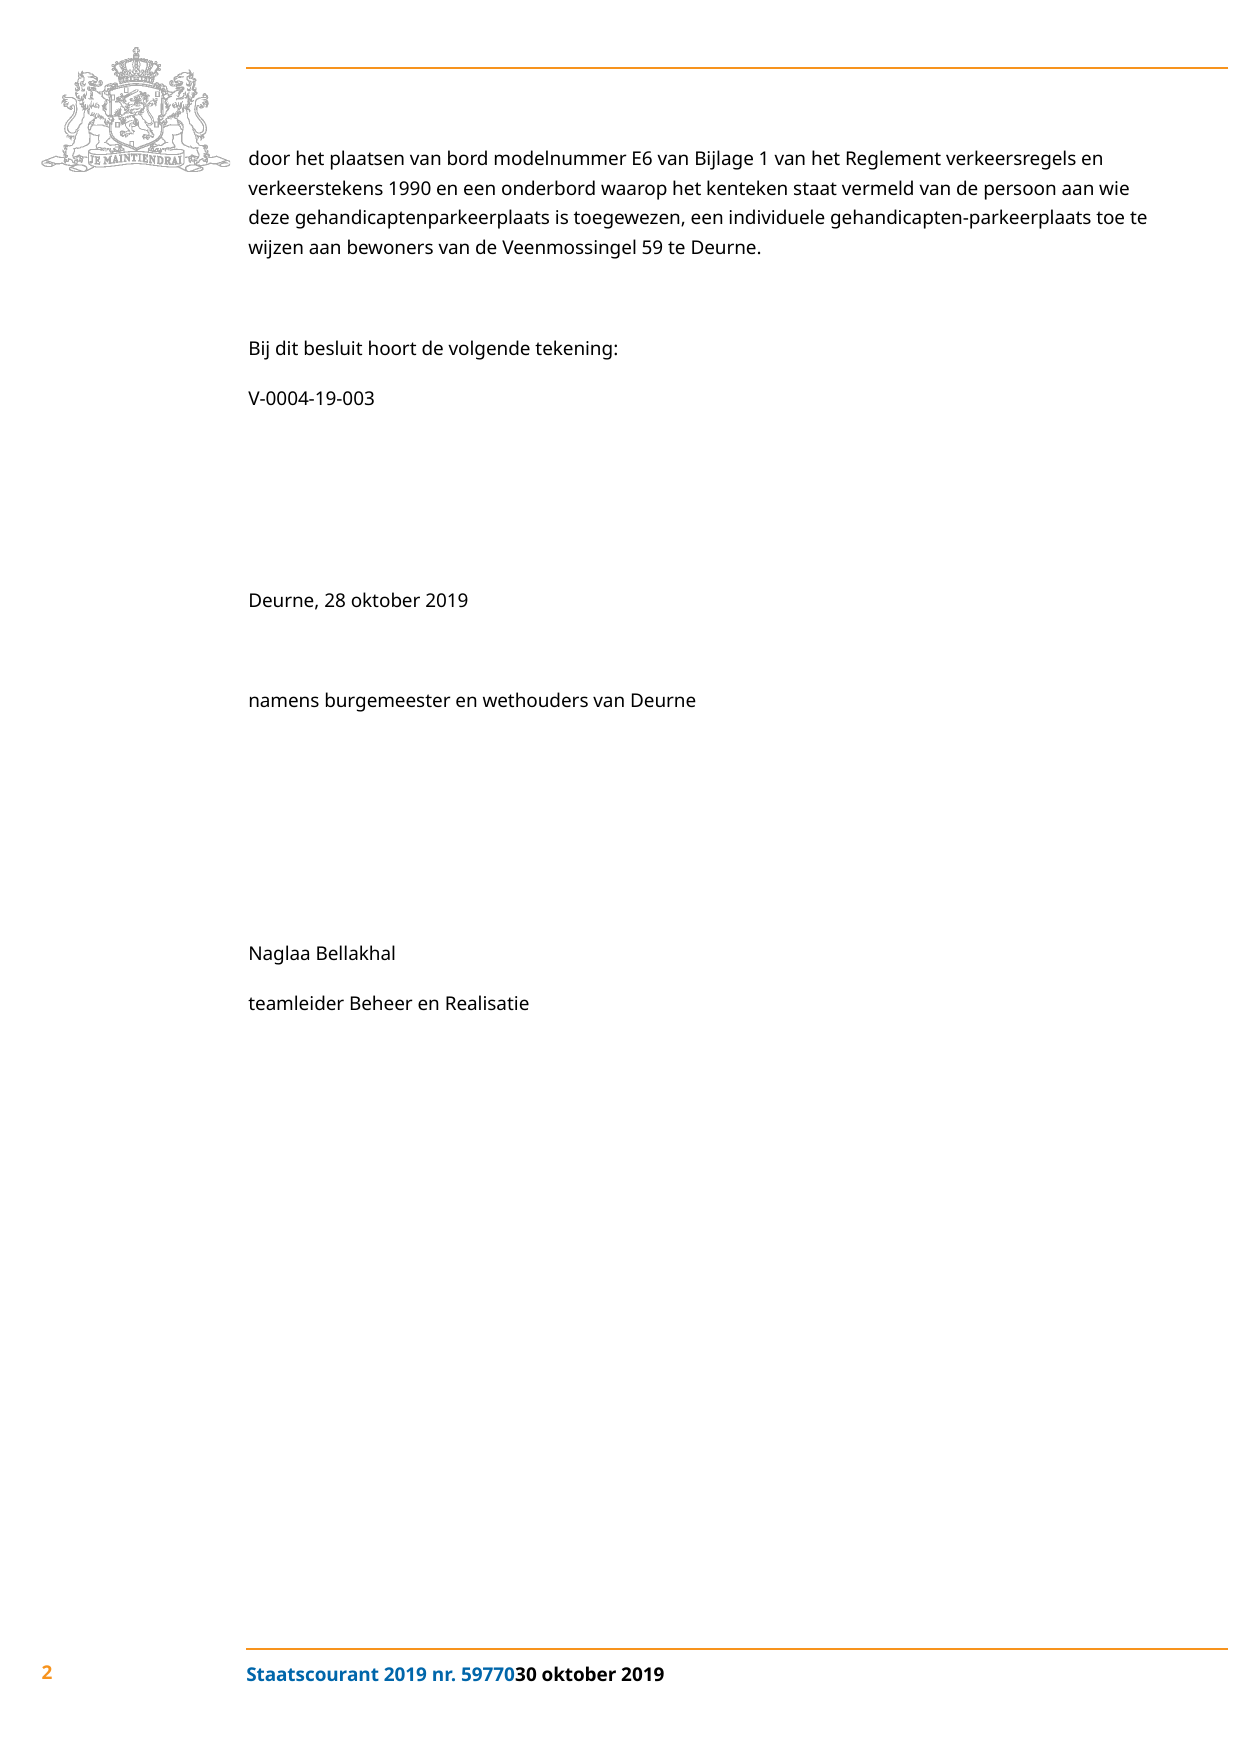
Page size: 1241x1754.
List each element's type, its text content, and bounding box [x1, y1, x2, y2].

text door het plaatsen van bord modelnummer E6 van Bijlage 1 van het Reglement verkeersregels en verkeerstekens 1990 en een onderbord waarop het kenteken staat vermeld van de persoon aan wie deze gehandicaptenparkeerplaats is toegewezen, een individuele gehandicapten-parkeerplaats toe te wijzen aan bewoners van de Veenmossingel 59 te Deurne. [248, 145, 1152, 260]
text V-0004-19-003 [248, 385, 1152, 411]
text namens burgemeester en wethouders van Deurne [248, 688, 1152, 713]
text Bij dit besluit hoort de volgende tekening: [248, 335, 1152, 361]
picture [41, 47, 231, 172]
text Deurne, 28 oktober 2019 [248, 587, 1152, 613]
text Naglaa Bellakhal [248, 940, 1152, 966]
text teamleider Beheer en Realisatie [248, 990, 1152, 1016]
